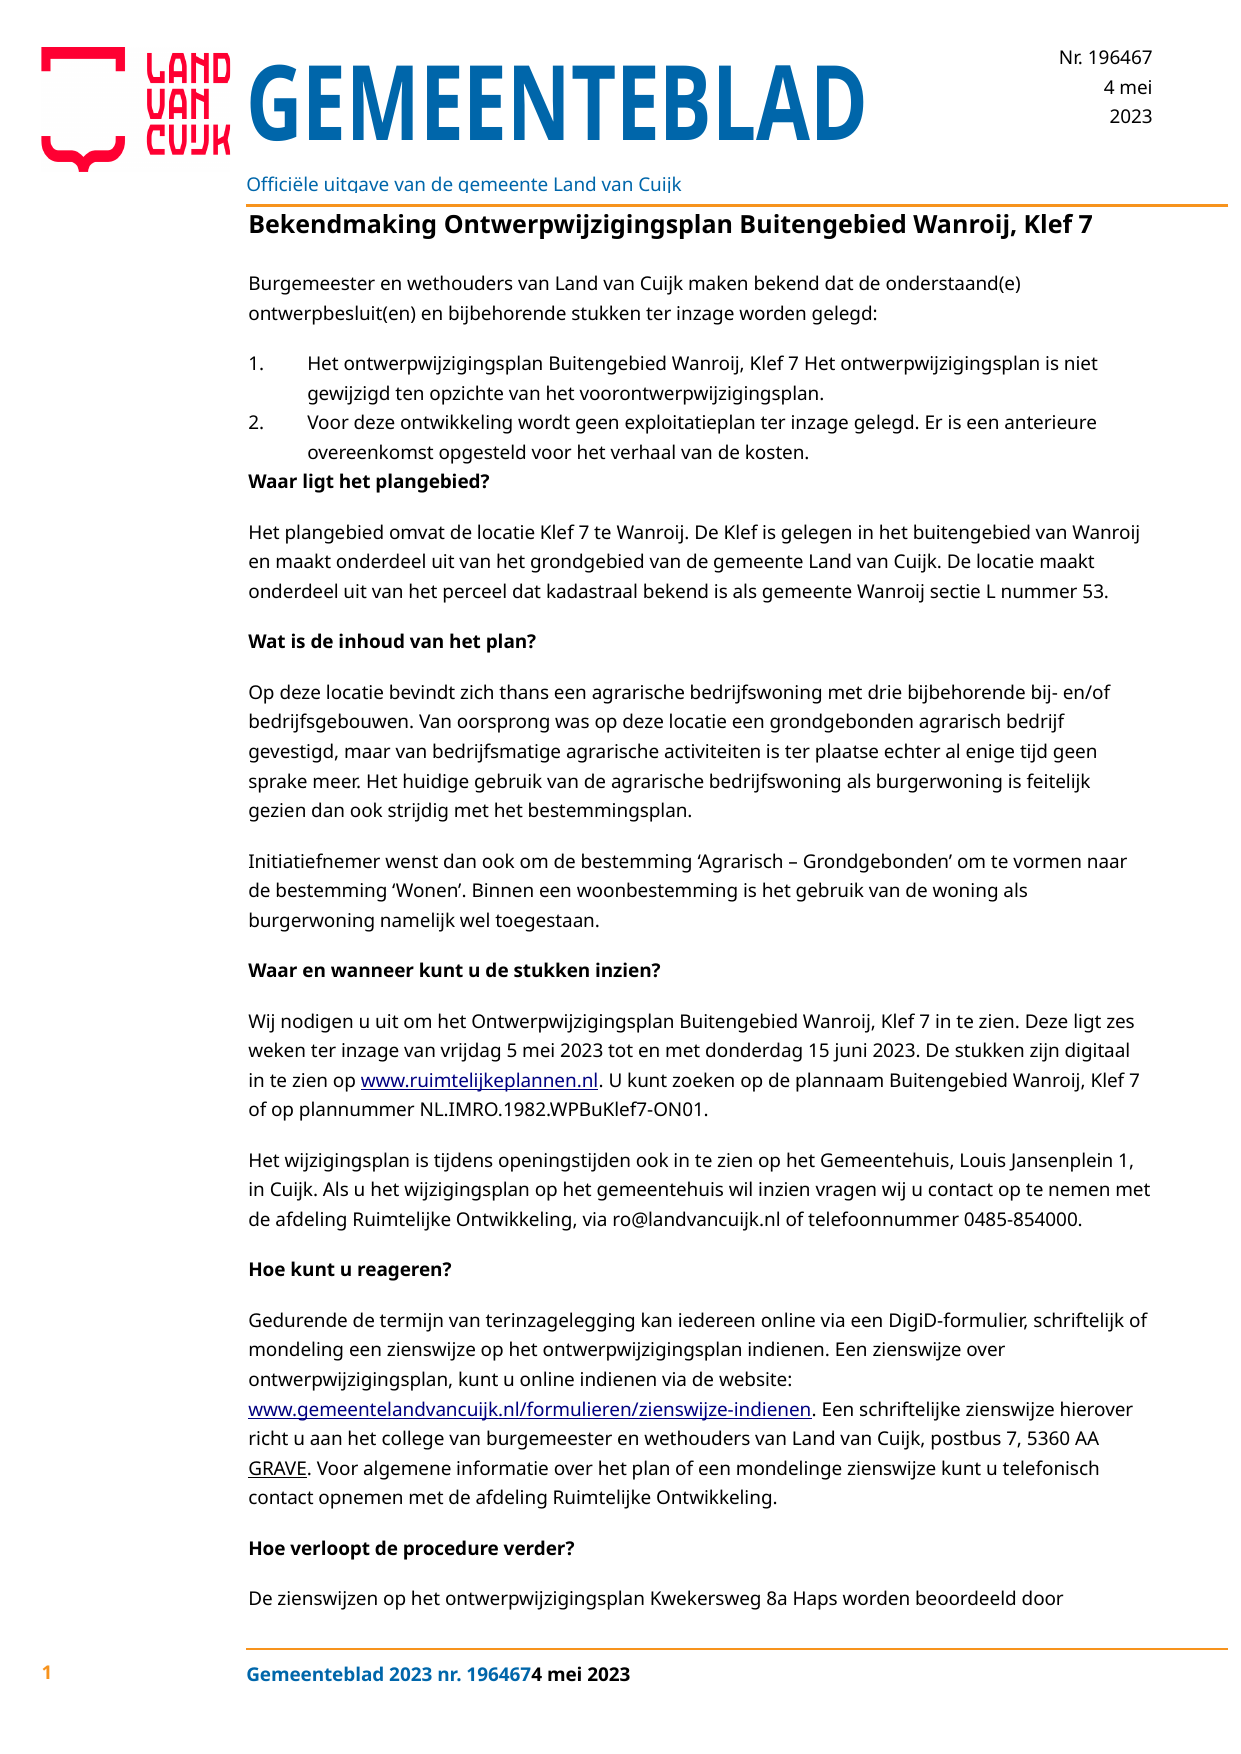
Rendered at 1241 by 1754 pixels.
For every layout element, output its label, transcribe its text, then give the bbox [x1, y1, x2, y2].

text Wij nodigen u uit om het Ontwerpwijzigingsplan Buitengebied Wanroij, Klef 7 in te zien. Deze ligt zes weken ter inzage van vrijdag 5 mei 2023 tot en met donderdag 15 juni 2023. De stukken zijn digitaal in te zien op www.ruimtelijkeplannen.nl. U kunt zoeken op de plannaam Buitengebied Wanroij, Klef 7 of op plannummer NL.IMRO.1982.WPBuKlef7-ON01. [248, 1008, 1152, 1122]
text Het wijzigingsplan is tijdens openingstijden ook in te zien op het Gemeentehuis, Louis Jansenplein 1, in Cuijk. Als u het wijzigingsplan op het gemeentehuis wil inzien vragen wij u contact op te nemen met de afdeling Ruimtelijke Ontwikkeling, via ro@landvancuijk.nl of telefoonnummer 0485-854000. [248, 1147, 1152, 1232]
text Hoe kunt u reageren? [248, 1257, 1152, 1282]
text De zienswijzen op het ontwerpwijzigingsplan Kwekersweg 8a Haps worden beoordeeld door [248, 1585, 1152, 1611]
text Wat is de inhoud van het plan? [248, 629, 1152, 654]
list Voor deze ontwikkeling wordt geen exploitatieplan ter inzage gelegd. Er is een anterieure overeenkomst opgesteld voor het verhaal van de kosten. [248, 409, 1152, 465]
text Op deze locatie bevindt zich thans een agrarische bedrijfswoning met drie bijbehorende bij- en/of bedrijfsgebouwen. Van oorsprong was op deze locatie een grondgebonden agrarisch bedrijf gevestigd, maar van bedrijfsmatige agrarische activiteiten is ter plaatse echter al enige tijd geen sprake meer. Het huidige gebruik van de agrarische bedrijfswoning als burgerwoning is feitelijk gezien dan ook strijdig met het bestemmingsplan. [248, 679, 1152, 823]
text Hoe verloopt de procedure verder? [248, 1535, 1152, 1561]
text Waar en wanneer kunt u de stukken inzien? [248, 957, 1152, 983]
text Initiatiefnemer wenst dan ook om de bestemming ‘Agrarisch – Grondgebonden’ om te vormen naar de bestemming ‘Wonen’. Binnen een woonbestemming is het gebruik van de woning als burgerwoning namelijk wel toegestaan. [248, 848, 1152, 933]
text Waar ligt het plangebied? [248, 469, 1152, 494]
text Burgemeester en wethouders van Land van Cuijk maken bekend dat de onderstaand(e) ontwerpbesluit(en) en bijbehorende stukken ter inzage worden gelegd: [248, 270, 1152, 326]
text Het plangebied omvat de locatie Klef 7 te Wanroij. De Klef is gelegen in het buitengebied van Wanroij en maakt onderdeel uit van het grondgebied van de gemeente Land van Cuijk. De locatie maakt onderdeel uit van het perceel dat kadastraal bekend is als gemeente Wanroij sectie L nummer 53. [248, 519, 1152, 604]
text Bekendmaking Ontwerpwijzigingsplan Buitengebied Wanroij, Klef 7 [248, 207, 1152, 241]
picture [41, 47, 231, 172]
list Het ontwerpwijzigingsplan Buitengebied Wanroij, Klef 7 Het ontwerpwijzigingsplan is niet gewijzigd ten opzichte van het voorontwerpwijzigingsplan. [248, 350, 1152, 406]
text Gedurende de termijn van terinzagelegging kan iedereen online via een DigiD-formulier, schriftelijk of mondeling een zienswijze op het ontwerpwijzigingsplan indienen. Een zienswijze over ontwerpwijzigingsplan, kunt u online indienen via de website: www.gemeentelandvancuijk.nl/formulieren/zienswijze-indienen. Een schriftelijke zienswijze hierover richt u aan het college van burgemeester en wethouders van Land van Cuijk, postbus 7, 5360 AA GRAVE. Voor algemene informatie over het plan of een mondelinge zienswijze kunt u telefonisch contact opnemen met de afdeling Ruimtelijke Ontwikkeling. [248, 1307, 1152, 1510]
